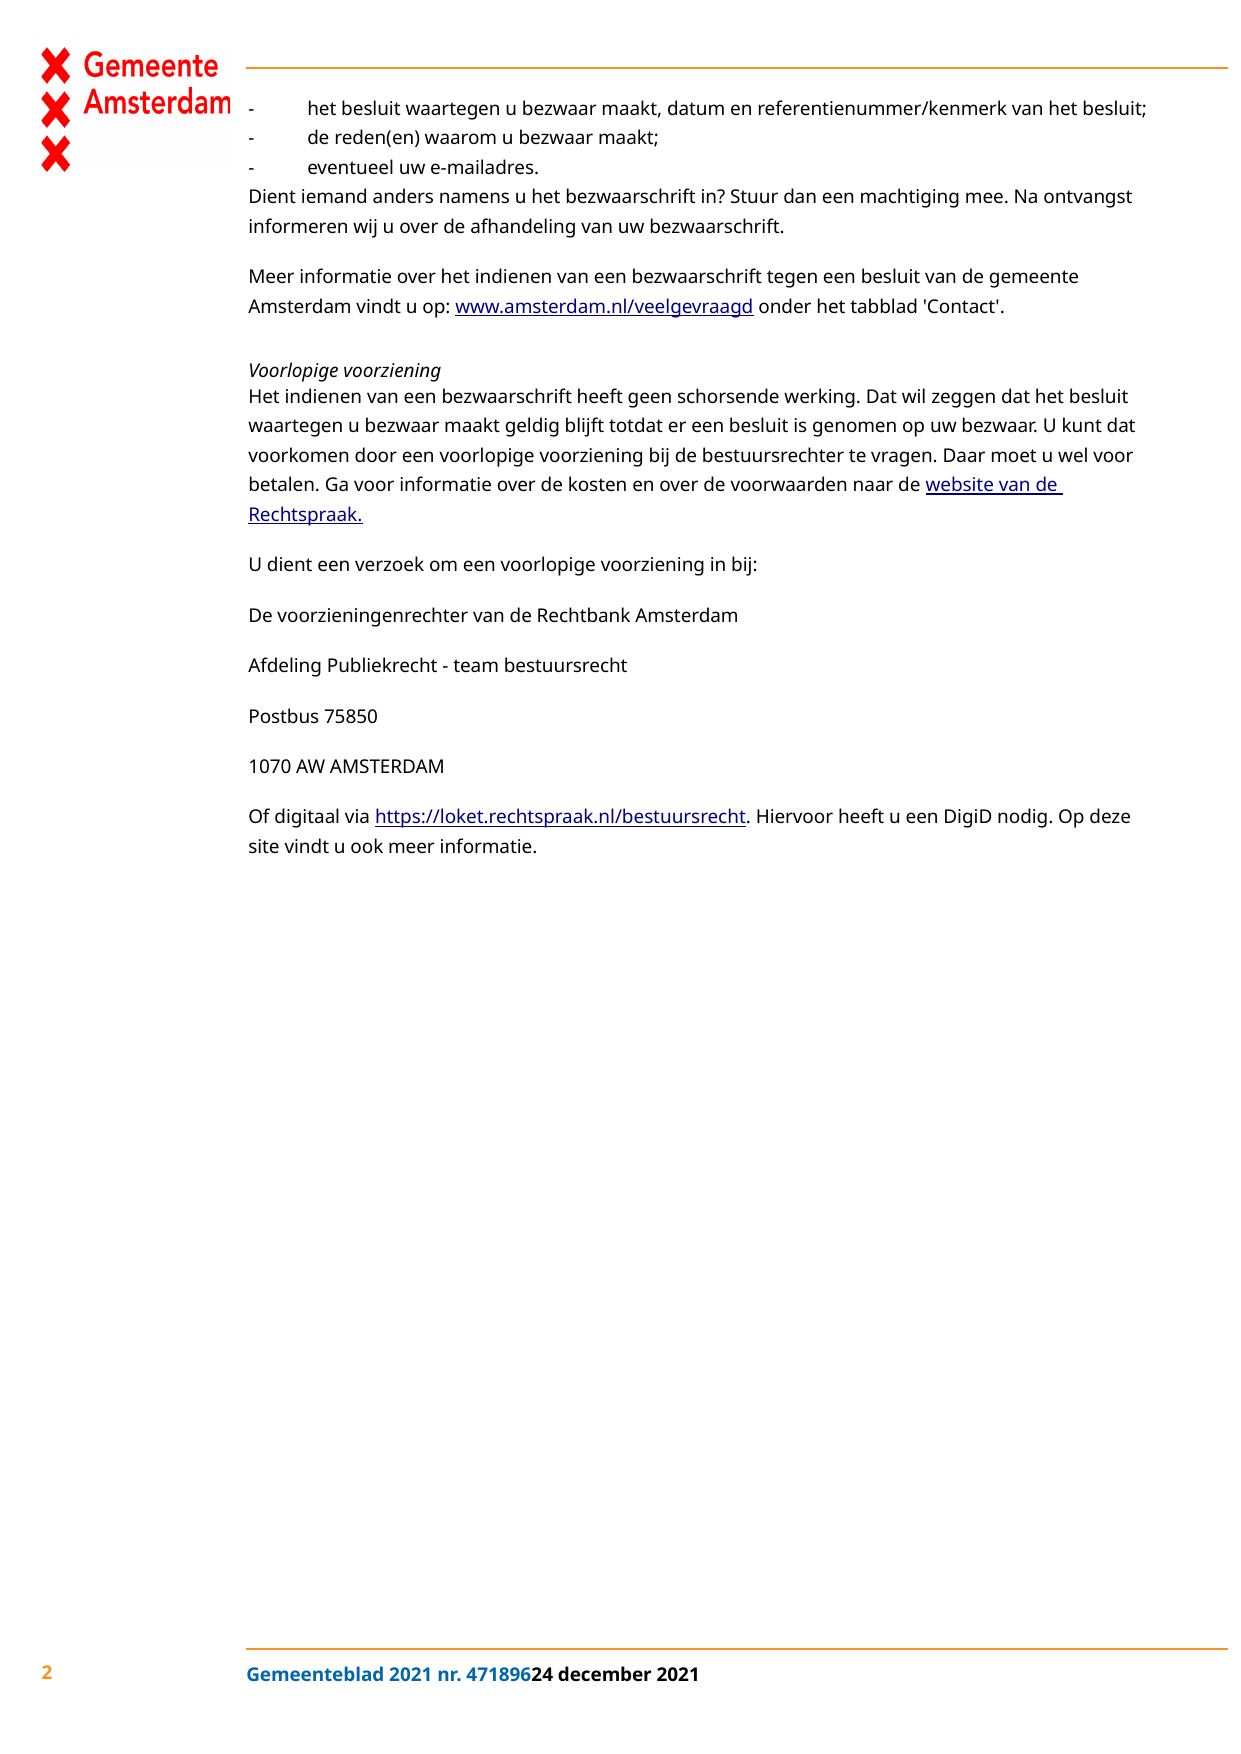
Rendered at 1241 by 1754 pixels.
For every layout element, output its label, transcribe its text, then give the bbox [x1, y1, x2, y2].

picture [41, 47, 231, 172]
text De voorzieningenrechter van de Rechtbank Amsterdam [248, 602, 1152, 628]
text 1070 AW AMSTERDAM [248, 753, 1152, 779]
text Voorlopige voorziening [248, 357, 1152, 383]
text Dient iemand anders namens u het bezwaarschrift in? Stuur dan een machtiging mee. Na ontvangst informeren wij u over de afhandeling van uw bezwaarschrift. [248, 183, 1152, 239]
text Postbus 75850 [248, 703, 1152, 728]
text Het indienen van een bezwaarschrift heeft geen schorsende werking. Dat wil zeggen dat het besluit waartegen u bezwaar maakt geldig blijft totdat er een besluit is genomen op uw bezwaar. U kunt dat voorkomen door een voorlopige voorziening bij de bestuursrechter te vragen. Daar moet u wel voor betalen. Ga voor informatie over de kosten en over de voorwaarden naar de website van de Rechtspraak. [248, 383, 1152, 527]
list eventueel uw e-mailadres. [248, 154, 1152, 180]
text U dient een verzoek om een voorlopige voorziening in bij: [248, 552, 1152, 577]
text Of digitaal via https://loket.rechtspraak.nl/bestuursrecht. Hiervoor heeft u een DigiD nodig. Op deze site vindt u ook meer informatie. [248, 804, 1152, 859]
text Meer informatie over het indienen van een bezwaarschrift tegen een besluit van de gemeente Amsterdam vindt u op: www.amsterdam.nl/veelgevraagd onder het tabblad 'Contact'. [248, 263, 1152, 319]
text Afdeling Publiekrecht - team bestuursrecht [248, 652, 1152, 678]
list het besluit waartegen u bezwaar maakt, datum en referentienummer/kenmerk van het besluit; [248, 95, 1152, 121]
list de reden(en) waarom u bezwaar maakt; [248, 124, 1152, 150]
